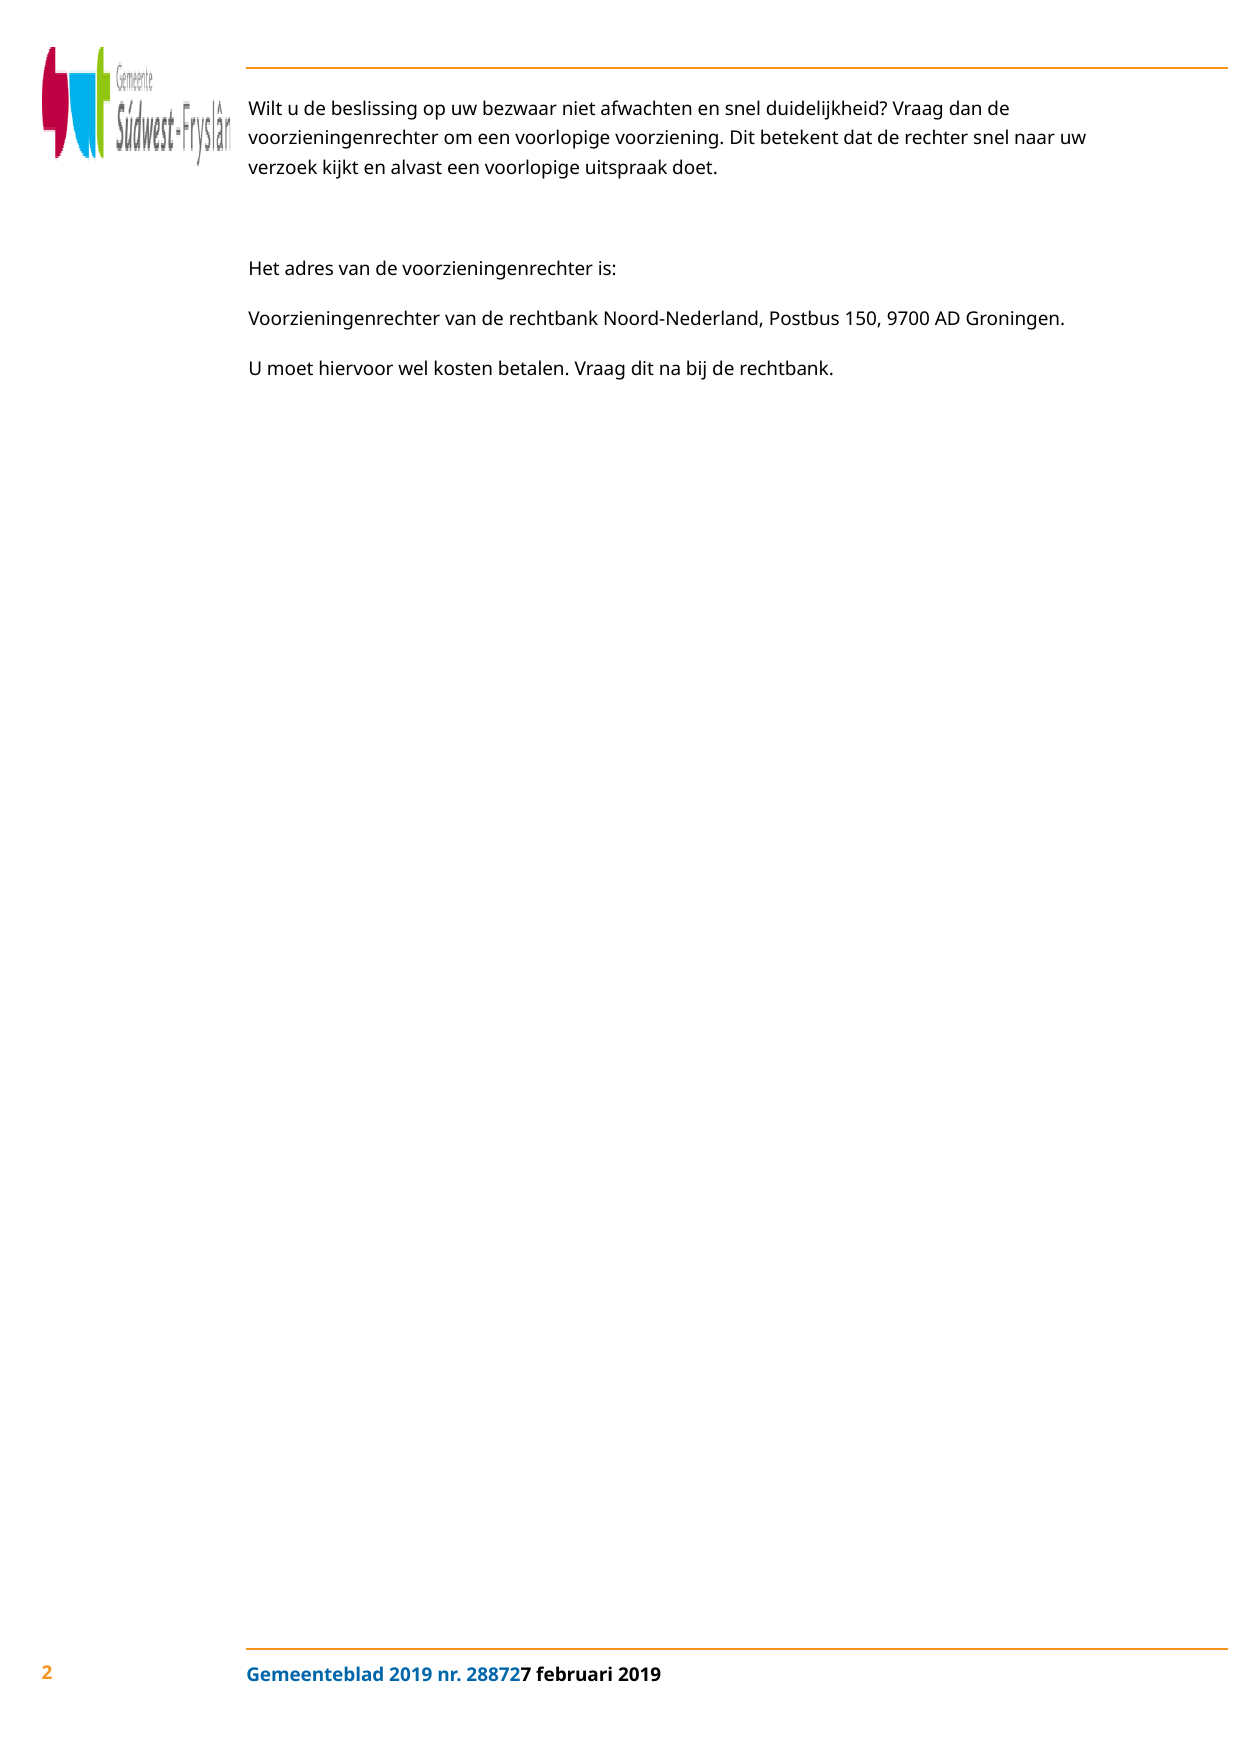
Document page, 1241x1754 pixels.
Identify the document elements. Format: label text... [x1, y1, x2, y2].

text Wilt u de beslissing op uw bezwaar niet afwachten en snel duidelijkheid? Vraag dan de voorzieningenrechter om een voorlopige voorziening. Dit betekent dat de rechter snel naar uw verzoek kijkt en alvast een voorlopige uitspraak doet. [248, 95, 1152, 180]
text Het adres van de voorzieningenrechter is: [248, 255, 1152, 281]
picture [41, 47, 231, 172]
text U moet hiervoor wel kosten betalen. Vraag dit na bij de rechtbank. [248, 356, 1152, 381]
text Voorzieningenrechter van de rechtbank Noord-Nederland, Postbus 150, 9700 AD Groningen. [248, 305, 1152, 331]
